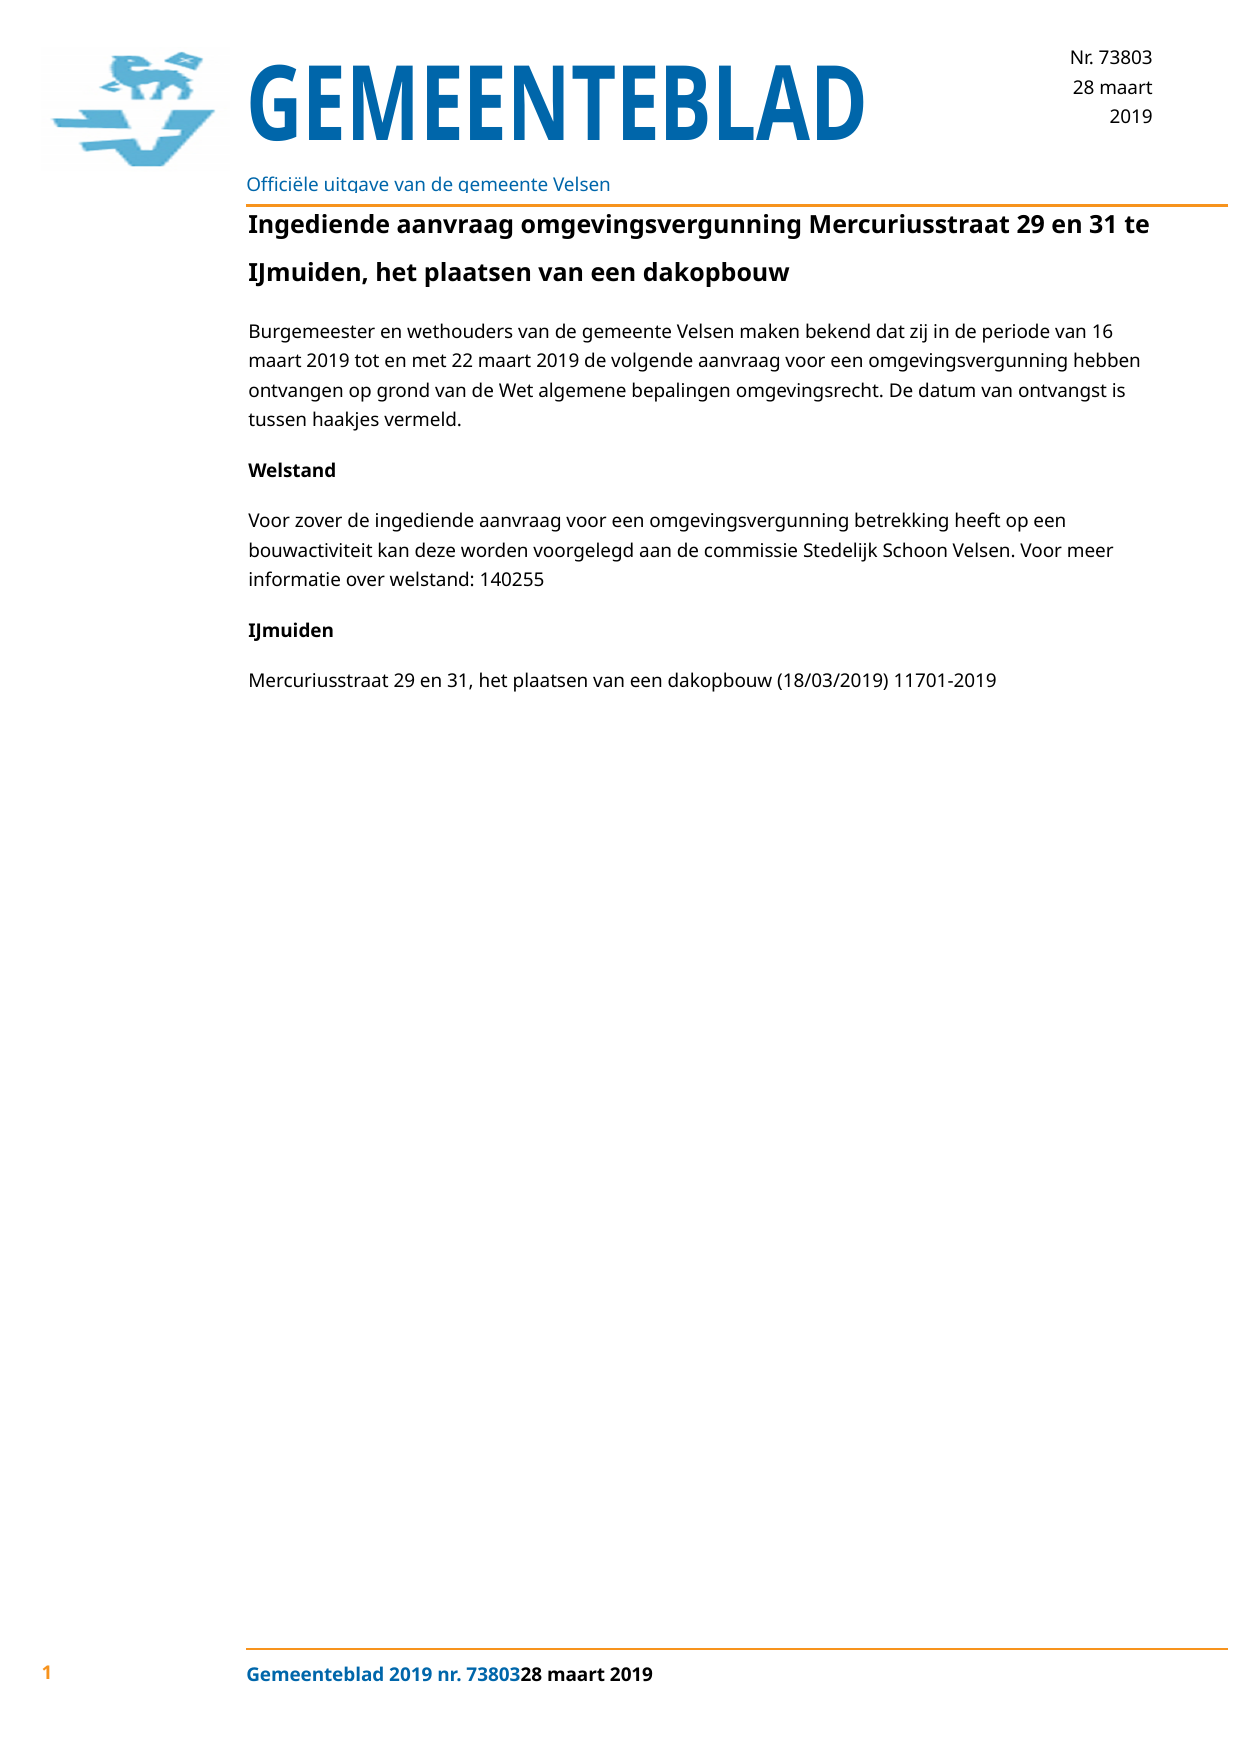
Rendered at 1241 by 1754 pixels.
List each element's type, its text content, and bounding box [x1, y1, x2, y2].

text Burgemeester en wethouders van de gemeente Velsen maken bekend dat zij in de periode van 16 maart 2019 tot en met 22 maart 2019 de volgende aanvraag voor een omgevingsvergunning hebben ontvangen op grond van de Wet algemene bepalingen omgevingsrecht. De datum van ontvangst is tussen haakjes vermeld. [248, 318, 1152, 432]
picture [41, 47, 231, 172]
text IJmuiden [248, 617, 1152, 643]
text Mercuriusstraat 29 en 31, het plaatsen van een dakopbouw (18/03/2019) 11701-2019 [248, 667, 1152, 693]
text Voor zover de ingediende aanvraag voor een omgevingsvergunning betrekking heeft op een bouwactiviteit kan deze worden voorgelegd aan de commissie Stedelijk Schoon Velsen. Voor meer informatie over welstand: 140255 [248, 507, 1152, 592]
text Welstand [248, 457, 1152, 483]
text Ingediende aanvraag omgevingsvergunning Mercuriusstraat 29 en 31 te IJmuiden, het plaatsen van een dakopbouw [248, 207, 1152, 288]
